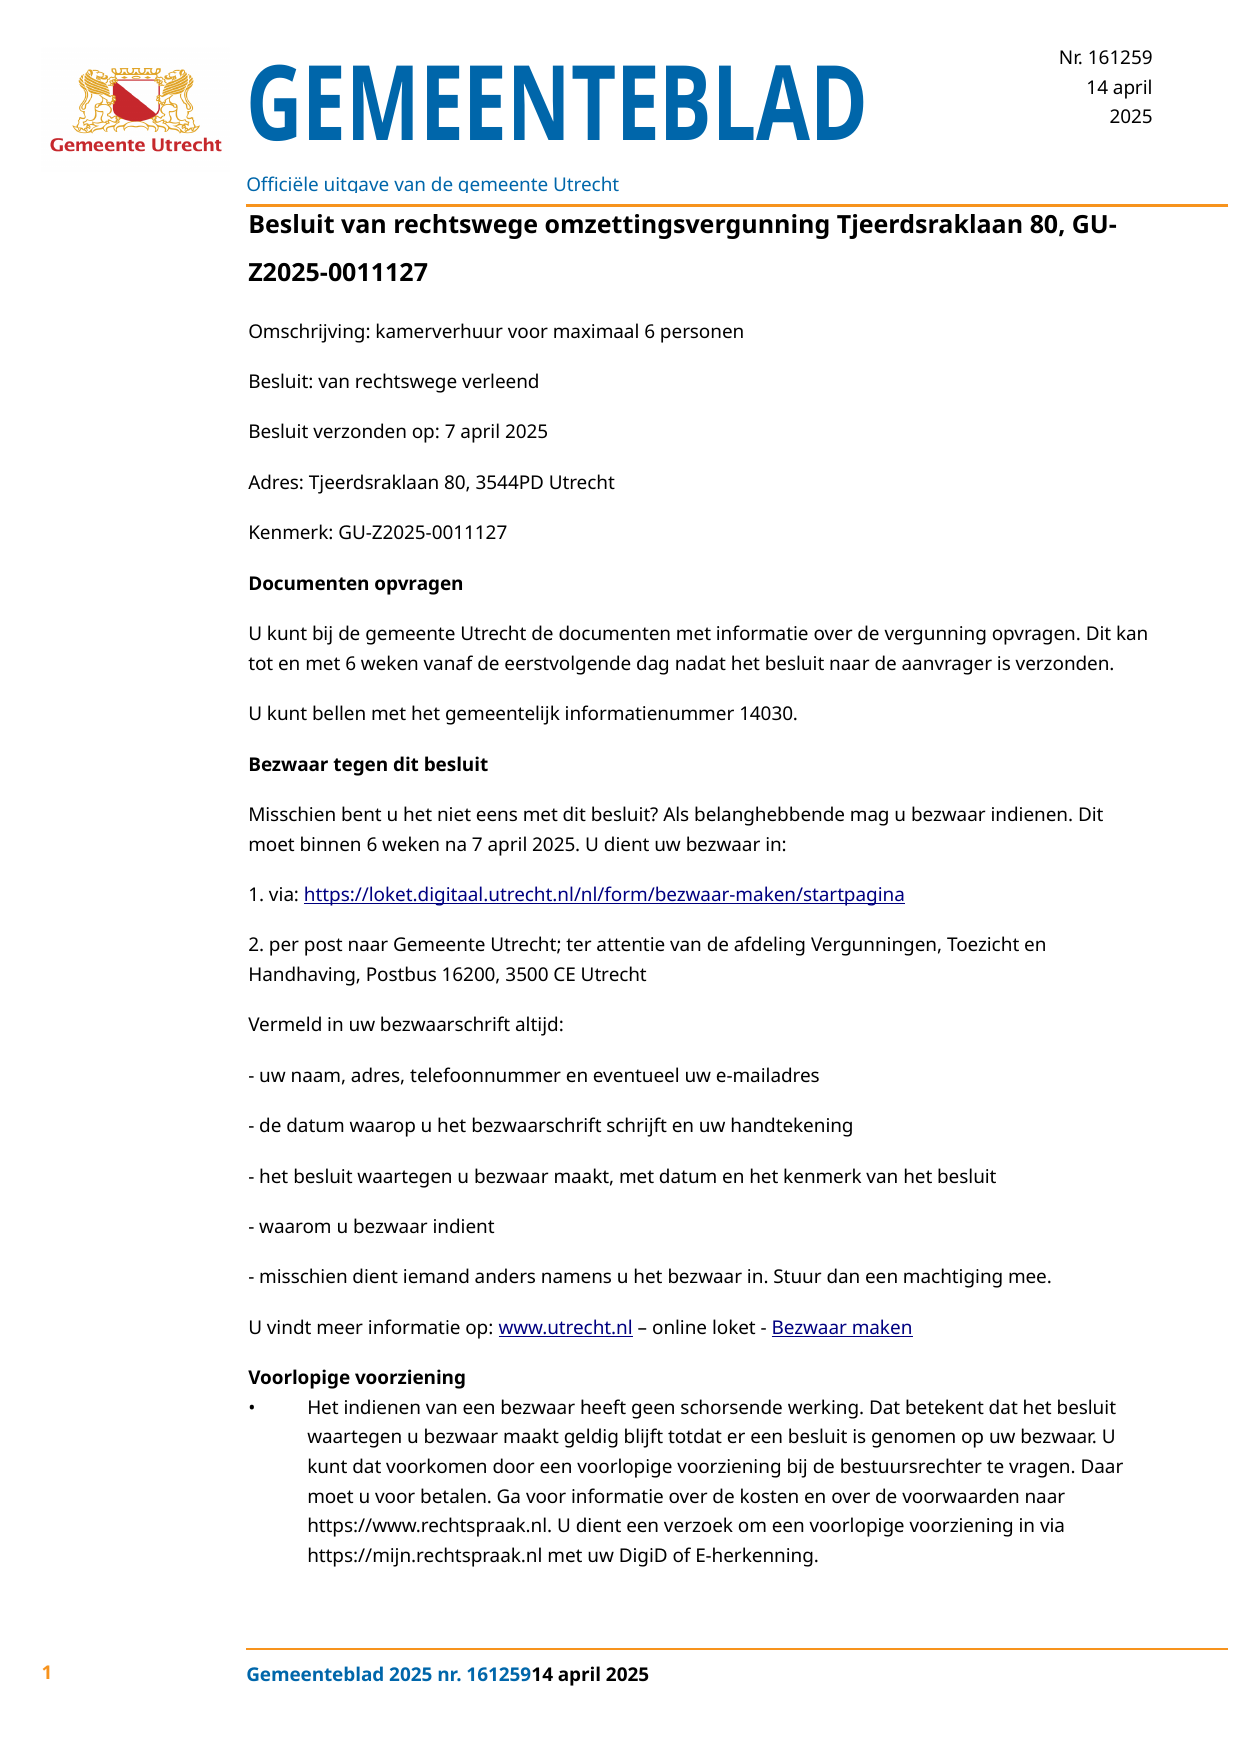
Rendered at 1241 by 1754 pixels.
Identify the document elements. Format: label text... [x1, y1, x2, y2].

text - waarom u bezwaar indient [248, 1213, 1152, 1239]
text - uw naam, adres, telefoonnummer en eventueel uw e-mailadres [248, 1062, 1152, 1088]
text U vindt meer informatie op: www.utrecht.nl – online loket - Bezwaar maken [248, 1314, 1152, 1340]
text Misschien bent u het niet eens met dit besluit? Als belanghebbende mag u bezwaar indienen. Dit moet binnen 6 weken na 7 april 2025. U dient uw bezwaar in: [248, 801, 1152, 857]
text Bezwaar tegen dit besluit [248, 751, 1152, 777]
text Kenmerk: GU-Z2025-0011127 [248, 519, 1152, 545]
text - de datum waarop u het bezwaarschrift schrijft en uw handtekening [248, 1112, 1152, 1138]
text U kunt bellen met het gemeentelijk informatienummer 14030. [248, 700, 1152, 726]
text U kunt bij de gemeente Utrecht de documenten met informatie over de vergunning opvragen. Dit kan tot en met 6 weken vanaf de eerstvolgende dag nadat het besluit naar de aanvrager is verzonden. [248, 620, 1152, 676]
text Omschrijving: kamerverhuur voor maximaal 6 personen [248, 318, 1152, 344]
text Vermeld in uw bezwaarschrift altijd: [248, 1012, 1152, 1037]
text 2. per post naar Gemeente Utrecht; ter attentie van de afdeling Vergunningen, Toezicht en Handhaving, Postbus 16200, 3500 CE Utrecht [248, 932, 1152, 987]
text - het besluit waartegen u bezwaar maakt, met datum en het kenmerk van het besluit [248, 1163, 1152, 1189]
text Besluit: van rechtswege verleend [248, 368, 1152, 394]
text 1. via: https://loket.digitaal.utrecht.nl/nl/form/bezwaar-maken/startpagina [248, 881, 1152, 907]
picture [41, 47, 231, 172]
text Besluit van rechtswege omzettingsvergunning Tjeerdsraklaan 80, GU-Z2025-0011127 [248, 207, 1152, 288]
text - misschien dient iemand anders namens u het bezwaar in. Stuur dan een machtiging mee. [248, 1264, 1152, 1289]
text Voorlopige voorziening [248, 1364, 1152, 1390]
list Het indienen van een bezwaar heeft geen schorsende werking. Dat betekent dat het besluit waartegen u bezwaar maakt geldig blijft totdat er een besluit is genomen op uw bezwaar. U kunt dat voorkomen door een voorlopige voorziening bij de bestuursrechter te vragen. Daar moet u voor betalen. Ga voor informatie over de kosten en over de voorwaarden naar https://www.rechtspraak.nl. U dient een verzoek om een voorlopige voorziening in via https://mijn.rechtspraak.nl met uw DigiD of E-herkenning. [248, 1394, 1152, 1568]
text Adres: Tjeerdsraklaan 80, 3544PD Utrecht [248, 469, 1152, 495]
text Besluit verzonden op: 7 april 2025 [248, 419, 1152, 444]
text Documenten opvragen [248, 570, 1152, 596]
